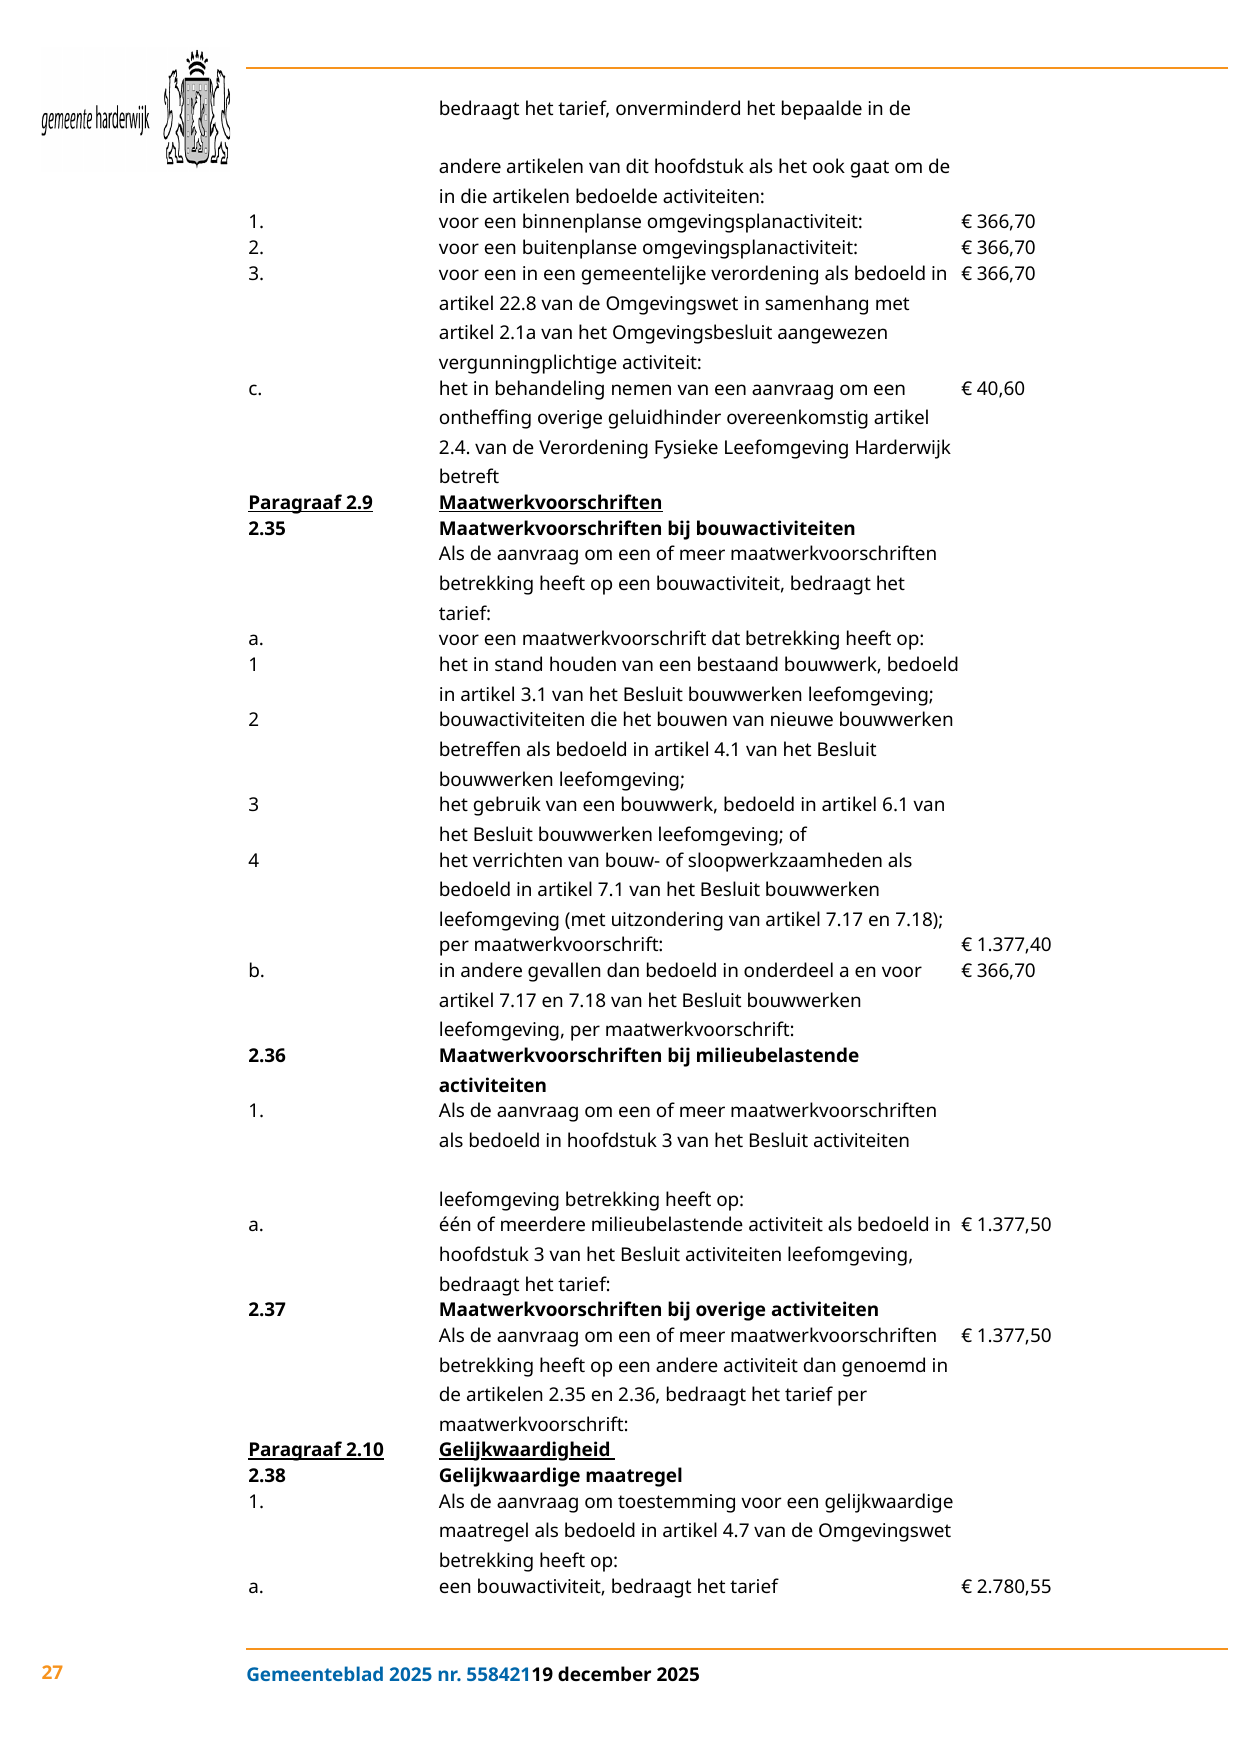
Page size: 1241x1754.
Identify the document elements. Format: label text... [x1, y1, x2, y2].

table_cell één of meerdere milieubelastende activiteit als bedoeld in hoofdstuk 3 van het Besluit activiteiten leefomgeving, bedraagt het tarief: [439, 1212, 961, 1296]
table_cell bouwactiviteiten die het bouwen van nieuwe bouwwerken betreffen als bedoeld in artikel 4.1 van het Besluit bouwwerken leefomgeving; [439, 707, 961, 791]
table_cell [961, 707, 1152, 791]
table_cell 3. [248, 260, 439, 375]
table_cell 2.35 [248, 515, 439, 541]
table_cell € 366,70 [961, 235, 1152, 260]
table_header [961, 1186, 1152, 1212]
table_cell 1. [248, 209, 439, 234]
table_cell Als de aanvraag om een of meer maatwerkvoorschriften als bedoeld in hoofdstuk 3 van het Besluit activiteiten [439, 1098, 961, 1153]
table_cell [961, 1042, 1152, 1098]
table_cell Gelijkwaardige maatregel [439, 1463, 961, 1488]
table_cell € 1.377,50 [961, 1212, 1152, 1296]
table_cell bedraagt het tarief, onverminderd het bepaalde in de [439, 95, 961, 121]
table_header leefomgeving betrekking heeft op: [439, 1186, 961, 1212]
table_cell a. [248, 626, 439, 651]
table_header andere artikelen van dit hoofdstuk als het ook gaat om de in die artikelen bedoelde activiteiten: [439, 154, 961, 209]
table_cell € 1.377,40 [961, 932, 1152, 957]
table_cell € 366,70 [961, 209, 1152, 234]
table_cell [248, 1322, 439, 1437]
table_header [248, 1186, 439, 1212]
table_cell voor een binnenplanse omgevingsplanactiviteit: [439, 209, 961, 234]
table_cell 3 [248, 791, 439, 847]
table_cell [961, 541, 1152, 626]
table_cell Als de aanvraag om een of meer maatwerkvoorschriften betrekking heeft op een andere activiteit dan genoemd in de artikelen 2.35 en 2.36, bedraagt het tarief per maatwerkvoorschrift: [439, 1322, 961, 1437]
table_cell [961, 847, 1152, 932]
table_cell Als de aanvraag om een of meer maatwerkvoorschriften betrekking heeft op een bouwactiviteit, bedraagt het tarief: [439, 541, 961, 626]
table_cell Maatwerkvoorschriften bij overige activiteiten [439, 1296, 961, 1322]
table_cell [961, 626, 1152, 651]
table_cell in andere gevallen dan bedoeld in onderdeel a en voor artikel 7.17 en 7.18 van het Besluit bouwwerken leefomgeving, per maatwerkvoorschrift: [439, 958, 961, 1042]
table_header [961, 154, 1152, 209]
table_cell 1. [248, 1098, 439, 1153]
table_cell 2 [248, 707, 439, 791]
table_cell per maatwerkvoorschrift: [439, 932, 961, 957]
table_cell [961, 489, 1152, 515]
table_cell het gebruik van een bouwwerk, bedoeld in artikel 6.1 van het Besluit bouwwerken leefomgeving; of [439, 791, 961, 847]
table_cell het in behandeling nemen van een aanvraag om een ontheffing overige geluidhinder overeenkomstig artikel 2.4. van de Verordening Fysieke Leefomgeving Harderwijk betreft [439, 375, 961, 489]
table_cell c. [248, 375, 439, 489]
table_cell € 366,70 [961, 260, 1152, 375]
table_cell [961, 651, 1152, 707]
table_cell [961, 1463, 1152, 1488]
table_cell a. [248, 1573, 439, 1599]
table_cell € 1.377,50 [961, 1322, 1152, 1437]
table_cell [961, 1437, 1152, 1462]
table_cell € 40,60 [961, 375, 1152, 489]
table_cell Paragraaf 2.10 [248, 1437, 439, 1462]
table_cell een bouwactiviteit, bedraagt het tarief [439, 1573, 961, 1599]
table_cell het verrichten van bouw- of sloopwerkzaamheden als bedoeld in artikel 7.1 van het Besluit bouwwerken leefomgeving (met uitzondering van artikel 7.17 en 7.18); [439, 847, 961, 932]
table_cell voor een maatwerkvoorschrift dat betrekking heeft op: [439, 626, 961, 651]
table_cell [248, 541, 439, 626]
table_cell Als de aanvraag om toestemming voor een gelijkwaardige maatregel als bedoeld in artikel 4.7 van de Omgevingswet betrekking heeft op: [439, 1488, 961, 1573]
table_header [248, 154, 439, 209]
table_cell [248, 95, 439, 121]
table_cell [961, 1488, 1152, 1573]
table_cell [961, 791, 1152, 847]
table_cell 1. [248, 1488, 439, 1573]
table_cell 2.38 [248, 1463, 439, 1488]
table_cell [961, 515, 1152, 541]
table_cell voor een in een gemeentelijke verordening als bedoeld in artikel 22.8 van de Omgevingswet in samenhang met artikel 2.1a van het Omgevingsbesluit aangewezen vergunningplichtige activiteit: [439, 260, 961, 375]
table_cell Gelijkwaardigheid [439, 1437, 961, 1462]
table_cell 1 [248, 651, 439, 707]
table_cell [961, 1296, 1152, 1322]
table_cell 2.36 [248, 1042, 439, 1098]
table_cell Paragraaf 2.9 [248, 489, 439, 515]
table_cell € 2.780,55 [961, 1573, 1152, 1599]
table_cell b. [248, 958, 439, 1042]
table_cell Maatwerkvoorschriften bij bouwactiviteiten [439, 515, 961, 541]
table_cell voor een buitenplanse omgevingsplanactiviteit: [439, 235, 961, 260]
table_cell [961, 1098, 1152, 1153]
picture [41, 47, 231, 172]
table_cell [248, 932, 439, 957]
table_cell 2.37 [248, 1296, 439, 1322]
table_cell 2. [248, 235, 439, 260]
table_cell [961, 95, 1152, 121]
table_cell het in stand houden van een bestaand bouwwerk, bedoeld in artikel 3.1 van het Besluit bouwwerken leefomgeving; [439, 651, 961, 707]
table_cell Maatwerkvoorschriften bij milieubelastende activiteiten [439, 1042, 961, 1098]
table_cell a. [248, 1212, 439, 1296]
table_cell € 366,70 [961, 958, 1152, 1042]
table_cell Maatwerkvoorschriften [439, 489, 961, 515]
table_cell 4 [248, 847, 439, 932]
